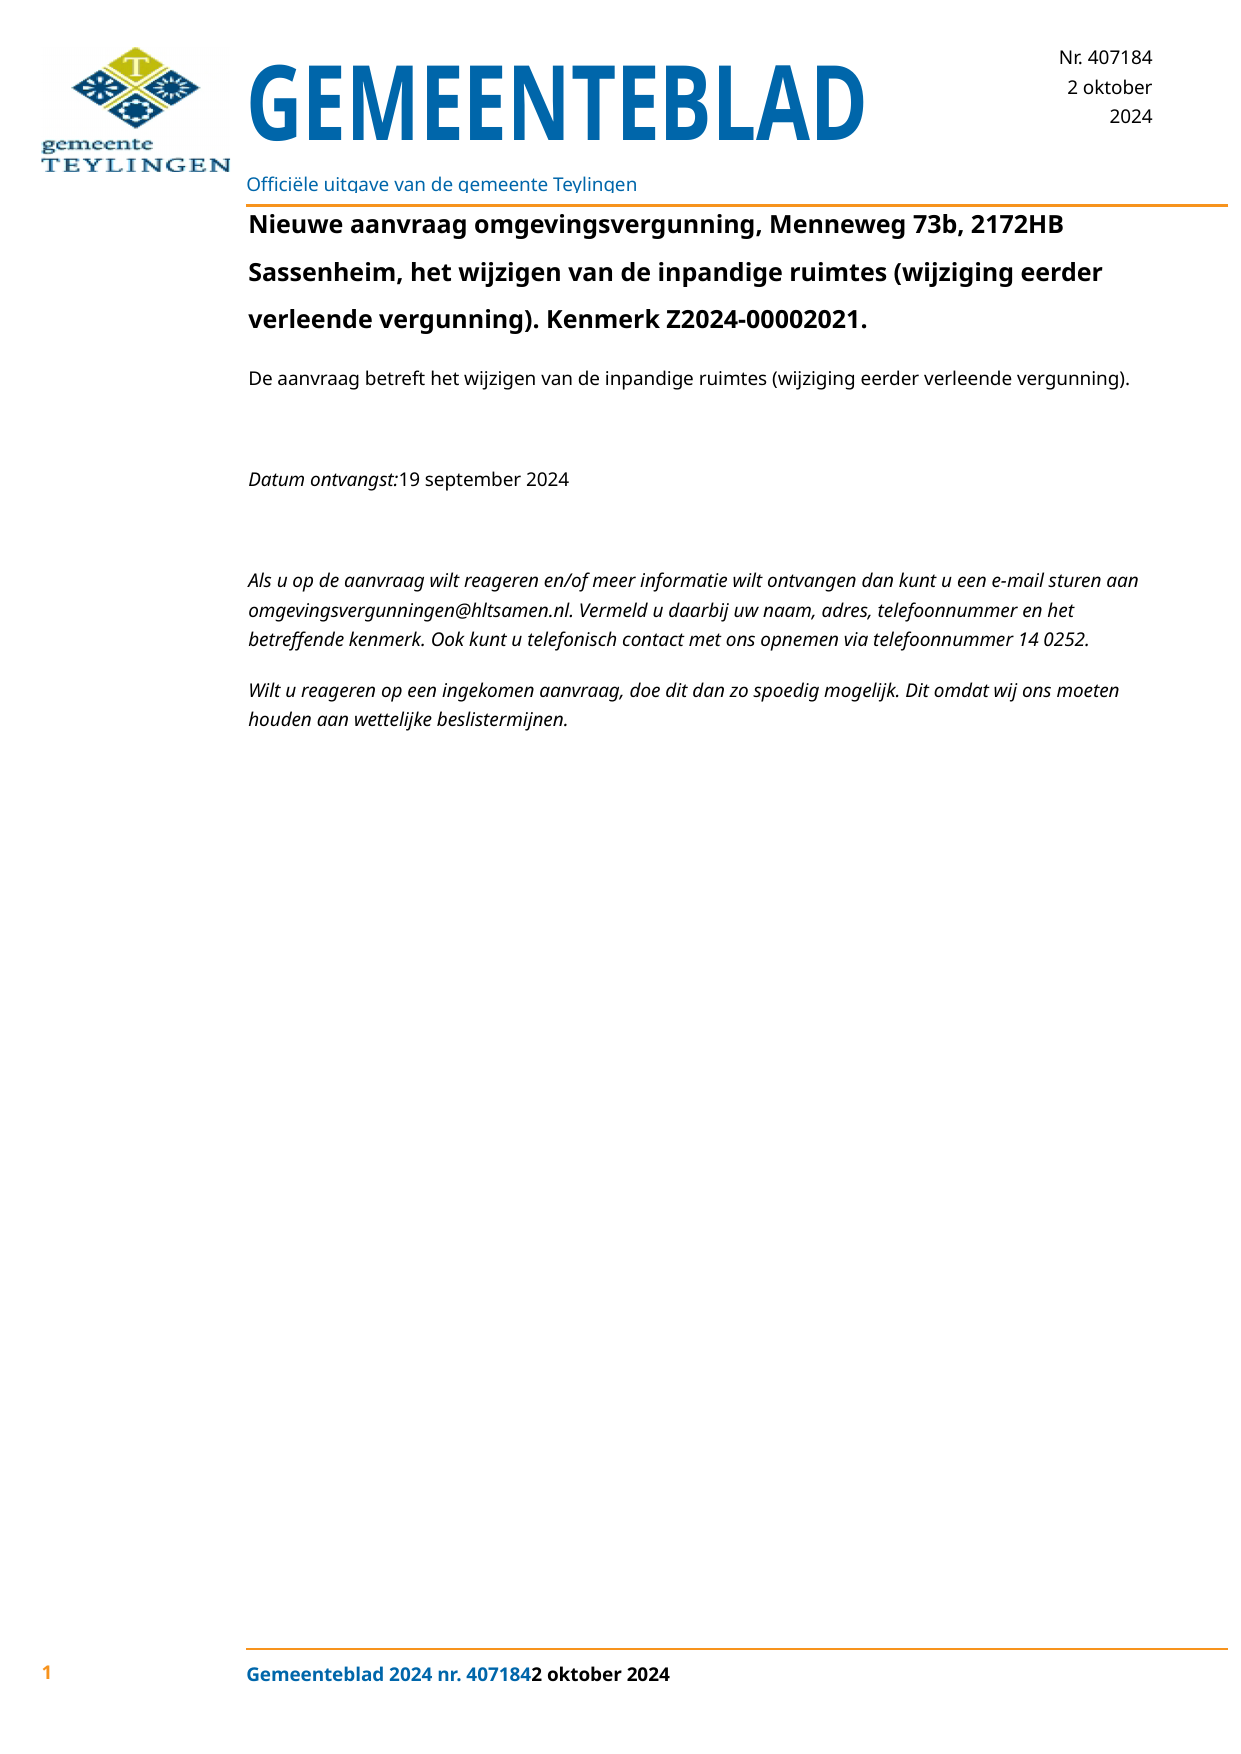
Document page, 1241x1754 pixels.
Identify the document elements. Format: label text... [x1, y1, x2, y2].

text Wilt u reageren op een ingekomen aanvraag, doe dit dan zo spoedig mogelijk. Dit omdat wij ons moeten houden aan wettelijke beslistermijnen. [248, 677, 1152, 732]
text De aanvraag betreft het wijzigen van de inpandige ruimtes (wijziging eerder verleende vergunning). [248, 366, 1152, 391]
text Als u op de aanvraag wilt reageren en/of meer informatie wilt ontvangen dan kunt u een e-mail sturen aan omgevingsvergunningen@hltsamen.nl. Vermeld u daarbij uw naam, adres, telefoonnummer en het betreffende kenmerk. Ook kunt u telefonisch contact met ons opnemen via telefoonnummer 14 0252. [248, 567, 1152, 652]
text Nieuwe aanvraag omgevingsvergunning, Menneweg 73b, 2172HB Sassenheim, het wijzigen van de inpandige ruimtes (wijziging eerder verleende vergunning). Kenmerk Z2024-00002021. [248, 207, 1152, 336]
picture [41, 47, 231, 172]
text Datum ontvangst:19 september 2024 [248, 466, 1152, 492]
